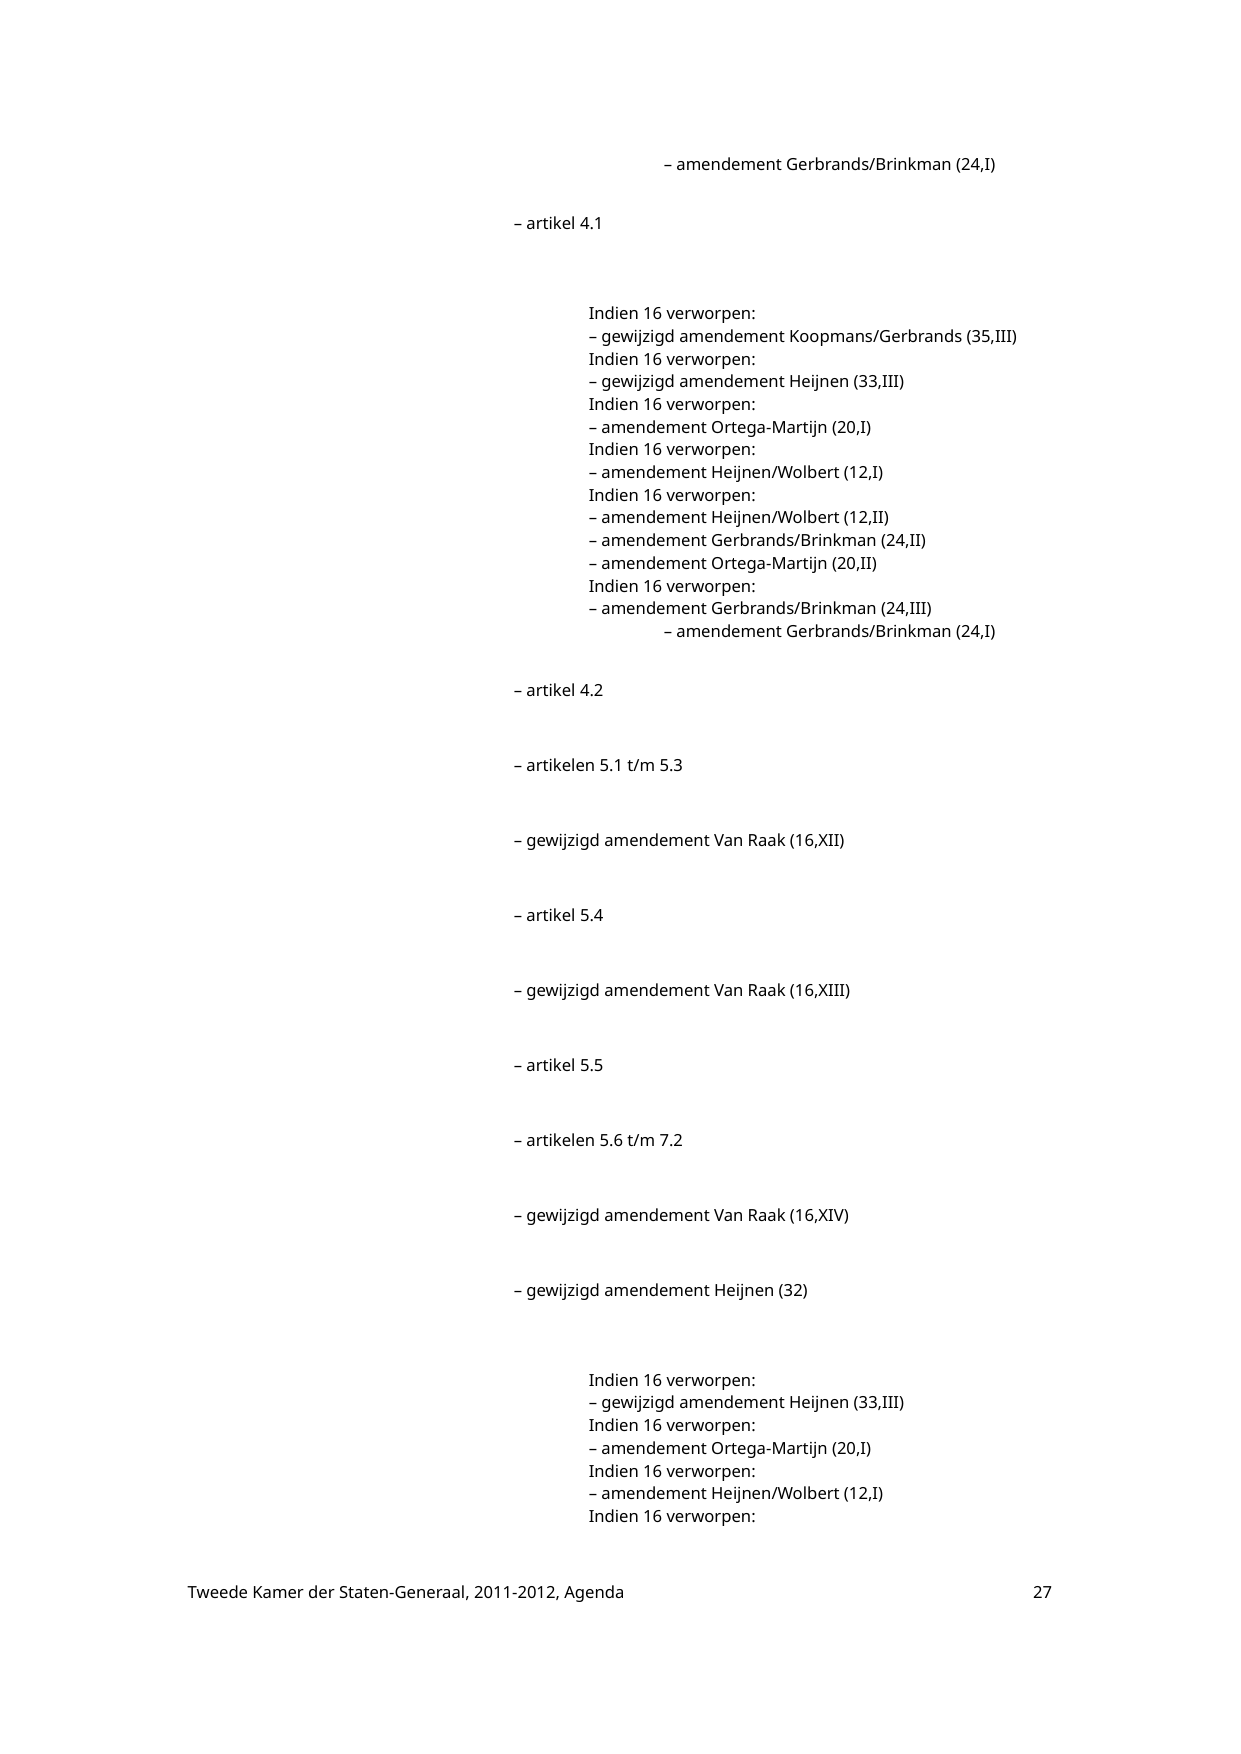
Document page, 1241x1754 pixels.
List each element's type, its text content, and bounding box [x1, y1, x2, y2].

table_cell [490, 1275, 510, 1350]
table_cell [188, 900, 490, 975]
table_cell [490, 825, 510, 900]
table_cell – gewijzigd amendement Van Raak (16,XIII) [510, 975, 1053, 1050]
table_cell [490, 1050, 510, 1125]
table_cell – gewijzigd amendement Van Raak (16,XII) [510, 825, 1053, 900]
table_cell [188, 675, 490, 750]
table_cell [188, 1350, 490, 1530]
table_cell [188, 825, 490, 900]
table_cell [490, 750, 510, 825]
table_cell [188, 1050, 490, 1125]
table_cell – amendement Gerbrands/Brinkman (24,I) [510, 150, 1053, 209]
table_cell [490, 284, 510, 675]
table_cell – gewijzigd amendement Van Raak (16,XIV) [510, 1200, 1053, 1275]
table_cell – artikel 4.1 [510, 209, 1053, 284]
table_cell – artikel 5.4 [510, 900, 1053, 975]
table_cell – artikelen 5.1 t/m 5.3 [510, 750, 1053, 825]
table_cell [188, 1200, 490, 1275]
table_cell – artikel 5.5 [510, 1050, 1053, 1125]
table_cell [490, 900, 510, 975]
table_cell [490, 150, 510, 209]
table_cell [490, 1125, 510, 1200]
table_cell [490, 675, 510, 750]
table_cell [188, 1275, 490, 1350]
table_cell [188, 1125, 490, 1200]
table_cell [490, 1350, 510, 1530]
table_cell – artikelen 5.6 t/m 7.2 [510, 1125, 1053, 1200]
table_cell Indien 16 verworpen: – gewijzigd amendement Heijnen (33,III) Indien 16 verworpen: – amendement Ortega-Martijn (20,I) Indien 16 verworpen: – amendement Heijnen/Wolbert (12,I) Indien 16 verworpen: [510, 1350, 1053, 1530]
table_cell [490, 209, 510, 284]
table_cell [490, 1200, 510, 1275]
table_cell [188, 150, 490, 209]
table_cell [188, 750, 490, 825]
table_cell [188, 209, 490, 284]
table_cell [490, 975, 510, 1050]
table_cell – artikel 4.2 [510, 675, 1053, 750]
table_cell Indien 16 verworpen: – gewijzigd amendement Koopmans/Gerbrands (35,III) Indien 16 verworpen: – gewijzigd amendement Heijnen (33,III) Indien 16 verworpen: – amendement Ortega-Martijn (20,I) Indien 16 verworpen: – amendement Heijnen/Wolbert (12,I) Indien 16 verworpen: – amendement Heijnen/Wolbert (12,II) – amendement Gerbrands/Brinkman (24,II) – amendement Ortega-Martijn (20,II) Indien 16 verworpen: – amendement Gerbrands/Brinkman (24,III) – amendement Gerbrands/Brinkman (24,I) [510, 284, 1053, 675]
table_cell [188, 975, 490, 1050]
table_cell – gewijzigd amendement Heijnen (32) [510, 1275, 1053, 1350]
table_cell [188, 284, 490, 675]
